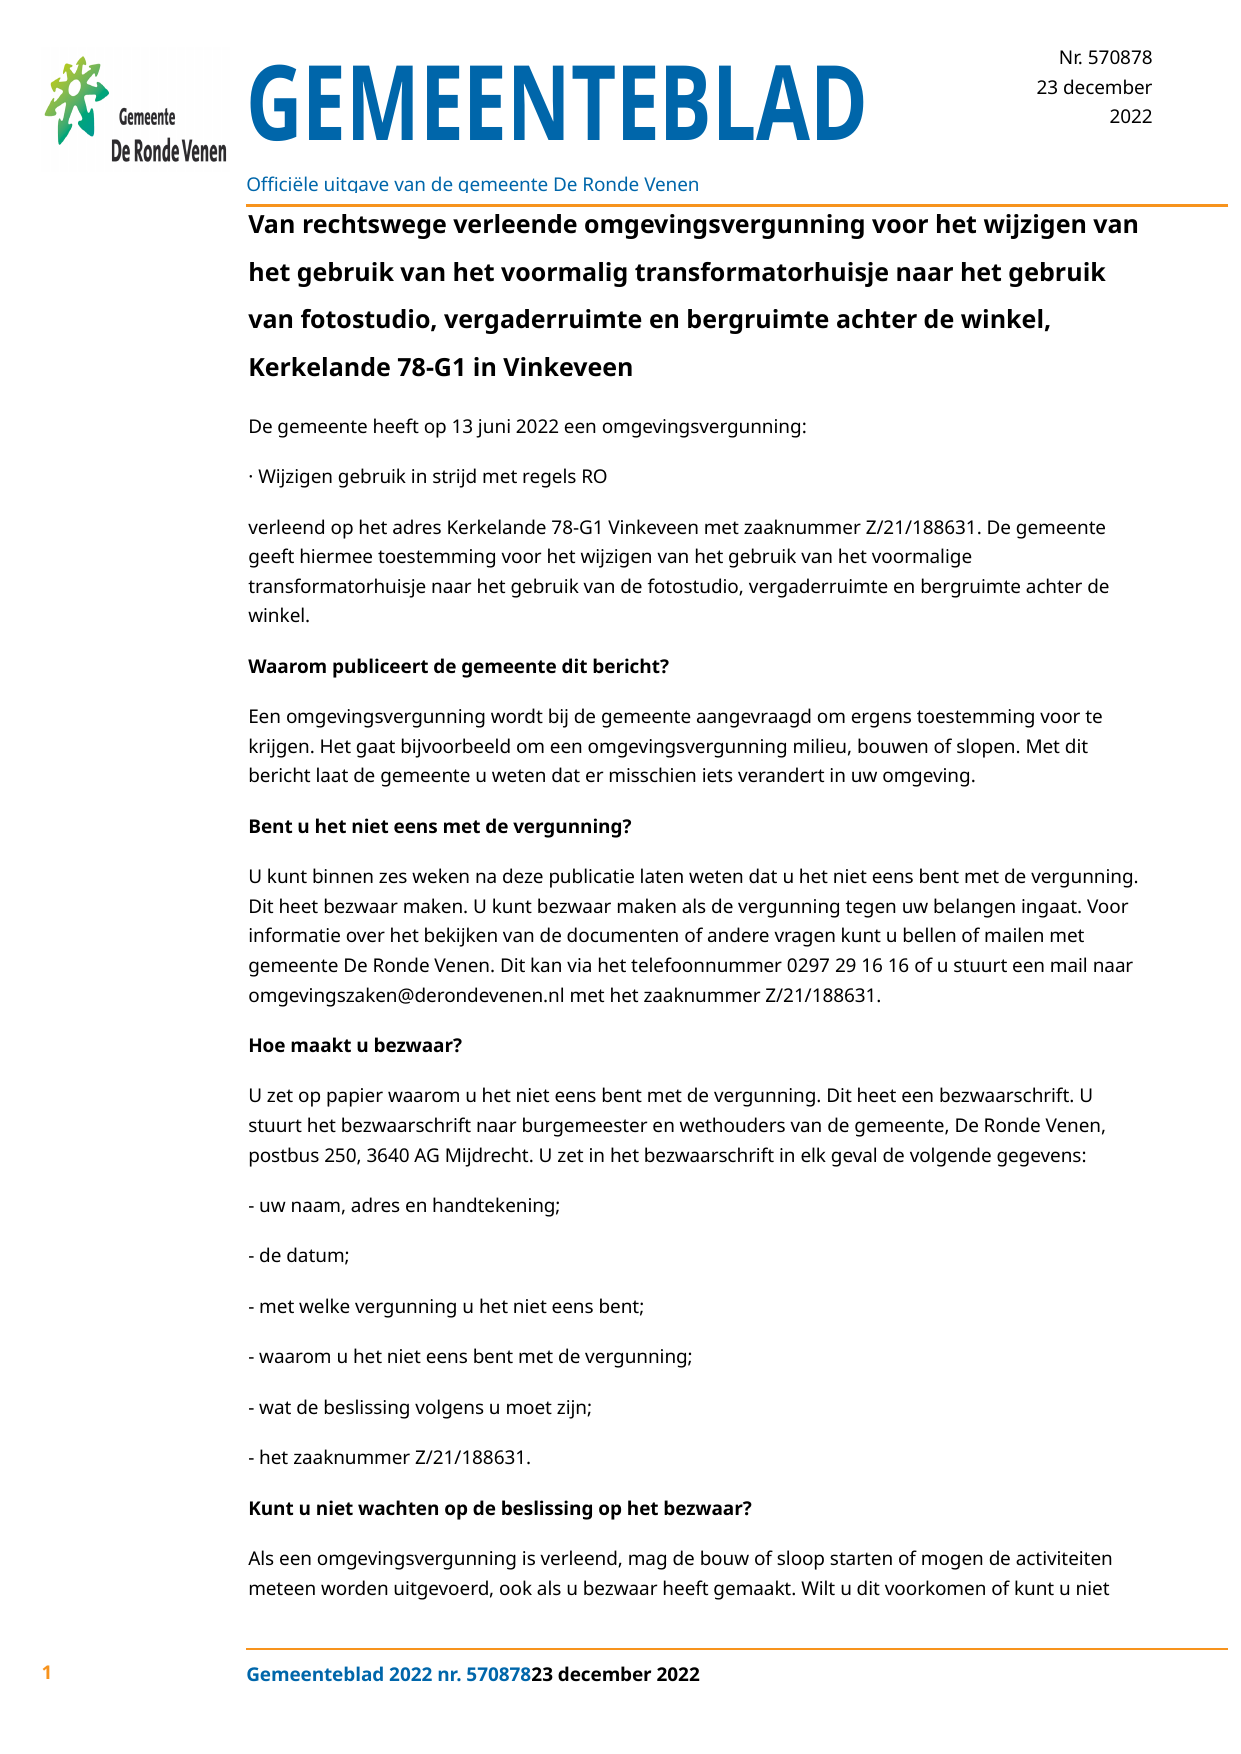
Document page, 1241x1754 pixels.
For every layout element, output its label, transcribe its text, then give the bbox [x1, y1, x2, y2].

text Van rechtswege verleende omgevingsvergunning voor het wijzigen van het gebruik van het voormalig transformatorhuisje naar het gebruik van fotostudio, vergaderruimte en bergruimte achter de winkel, Kerkelande 78-G1 in Vinkeveen [248, 207, 1152, 384]
text Als een omgevingsvergunning is verleend, mag de bouw of sloop starten of mogen de activiteiten meteen worden uitgevoerd, ook als u bezwaar heeft gemaakt. Wilt u dit voorkomen of kunt u niet [248, 1545, 1152, 1601]
text verleend op het adres Kerkelande 78-G1 Vinkeveen met zaaknummer Z/21/188631. De gemeente geeft hiermee toestemming voor het wijzigen van het gebruik van het voormalige transformatorhuisje naar het gebruik van de fotostudio, vergaderruimte en bergruimte achter de winkel. [248, 514, 1152, 628]
text U kunt binnen zes weken na deze publicatie laten weten dat u het niet eens bent met de vergunning. Dit heet bezwaar maken. U kunt bezwaar maken als de vergunning tegen uw belangen ingaat. Voor informatie over het bekijken van de documenten of andere vragen kunt u bellen of mailen met gemeente De Ronde Venen. Dit kan via het telefoonnummer 0297 29 16 16 of u stuurt een mail naar omgevingszaken@derondevenen.nl met het zaaknummer Z/21/188631. [248, 863, 1152, 1008]
text U zet op papier waarom u het niet eens bent met de vergunning. Dit heet een bezwaarschrift. U stuurt het bezwaarschrift naar burgemeester en wethouders van de gemeente, De Ronde Venen, postbus 250, 3640 AG Mijdrecht. U zet in het bezwaarschrift in elk geval de volgende gegevens: [248, 1083, 1152, 1168]
text - wat de beslissing volgens u moet zijn; [248, 1394, 1152, 1420]
text Bent u het niet eens met de vergunning? [248, 813, 1152, 839]
picture [41, 47, 231, 172]
text - met welke vergunning u het niet eens bent; [248, 1293, 1152, 1319]
text De gemeente heeft op 13 juni 2022 een omgevingsvergunning: [248, 413, 1152, 439]
text Hoe maakt u bezwaar? [248, 1032, 1152, 1058]
text - het zaaknummer Z/21/188631. [248, 1444, 1152, 1470]
text - uw naam, adres en handtekening; [248, 1192, 1152, 1218]
text - waarom u het niet eens bent met de vergunning; [248, 1343, 1152, 1369]
text Een omgevingsvergunning wordt bij de gemeente aangevraagd om ergens toestemming voor te krijgen. Het gaat bijvoorbeeld om een omgevingsvergunning milieu, bouwen of slopen. Met dit bericht laat de gemeente u weten dat er misschien iets verandert in uw omgeving. [248, 703, 1152, 788]
text - de datum; [248, 1243, 1152, 1268]
text Waarom publiceert de gemeente dit bericht? [248, 653, 1152, 679]
text Kunt u niet wachten op de beslissing op het bezwaar? [248, 1495, 1152, 1521]
text · Wijzigen gebruik in strijd met regels RO [248, 463, 1152, 489]
